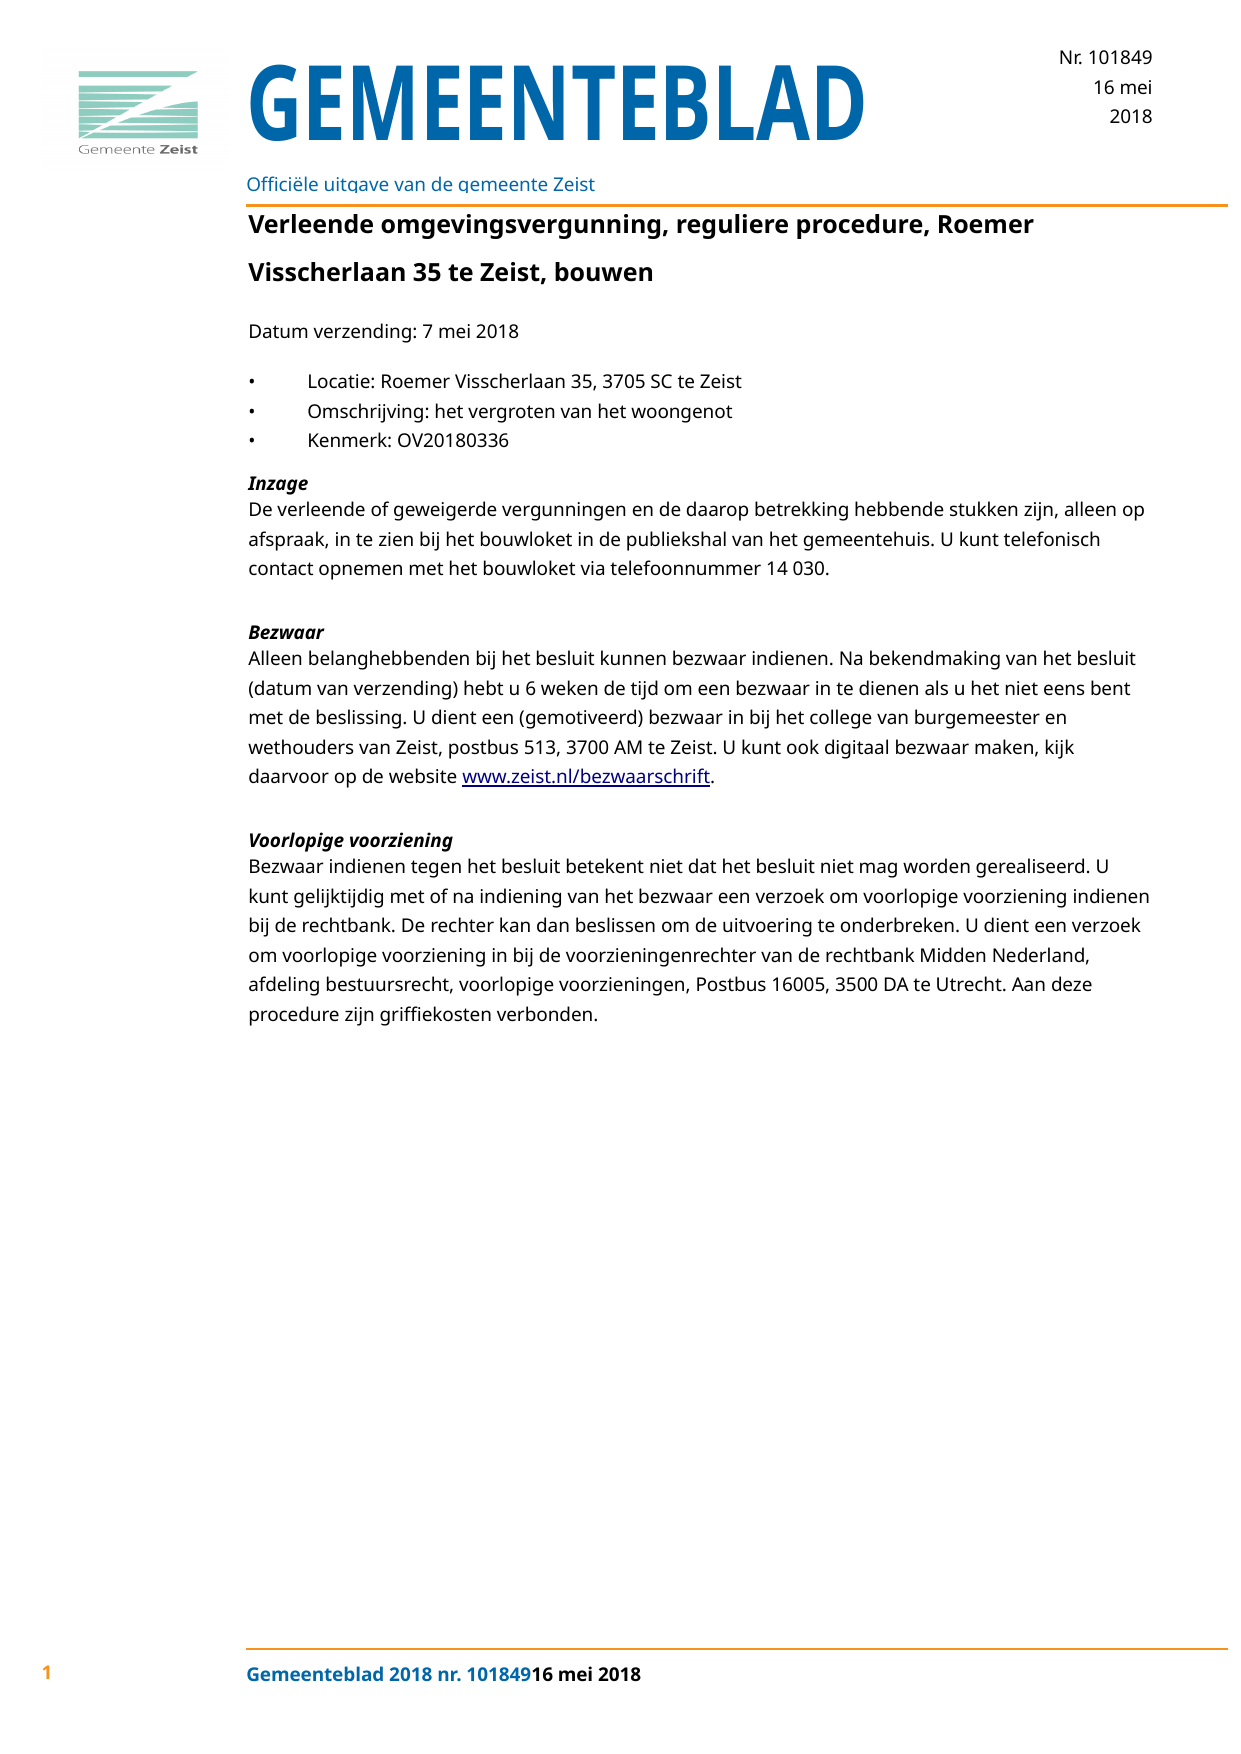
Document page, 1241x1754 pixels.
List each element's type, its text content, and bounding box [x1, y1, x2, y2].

text Bezwaar indienen tegen het besluit betekent niet dat het besluit niet mag worden gerealiseerd. U kunt gelijktijdig met of na indiening van het bezwaar een verzoek om voorlopige voorziening indienen bij de rechtbank. De rechter kan dan beslissen om de uitvoering te onderbreken. U dient een verzoek om voorlopige voorziening in bij de voorzieningenrechter van de rechtbank Midden Nederland, afdeling bestuursrecht, voorlopige voorzieningen, Postbus 16005, 3500 DA te Utrecht. Aan deze procedure zijn griffiekosten verbonden. [248, 853, 1152, 1027]
text Datum verzending: 7 mei 2018 [248, 318, 1152, 344]
list Locatie: Roemer Visscherlaan 35, 3705 SC te Zeist [248, 368, 1152, 394]
text Bezwaar [248, 619, 1152, 645]
text Voorlopige voorziening [248, 827, 1152, 853]
list Kenmerk: OV20180336 [248, 427, 1152, 453]
text Verleende omgevingsvergunning, reguliere procedure, Roemer Visscherlaan 35 te Zeist, bouwen [248, 207, 1152, 288]
picture [41, 47, 231, 172]
text Inzage [248, 471, 1152, 496]
text De verleende of geweigerde vergunningen en de daarop betrekking hebbende stukken zijn, alleen op afspraak, in te zien bij het bouwloket in de publiekshal van het gemeentehuis. U kunt telefonisch contact opnemen met het bouwloket via telefoonnummer 14 030. [248, 496, 1152, 581]
list Omschrijving: het vergroten van het woongenot [248, 398, 1152, 424]
text Alleen belanghebbenden bij het besluit kunnen bezwaar indienen. Na bekendmaking van het besluit (datum van verzending) hebt u 6 weken de tijd om een bezwaar in te dienen als u het niet eens bent met de beslissing. U dient een (gemotiveerd) bezwaar in bij het college van burgemeester en wethouders van Zeist, postbus 513, 3700 AM te Zeist. U kunt ook digitaal bezwaar maken, kijk daarvoor op de website www.zeist.nl/bezwaarschrift. [248, 645, 1152, 789]
